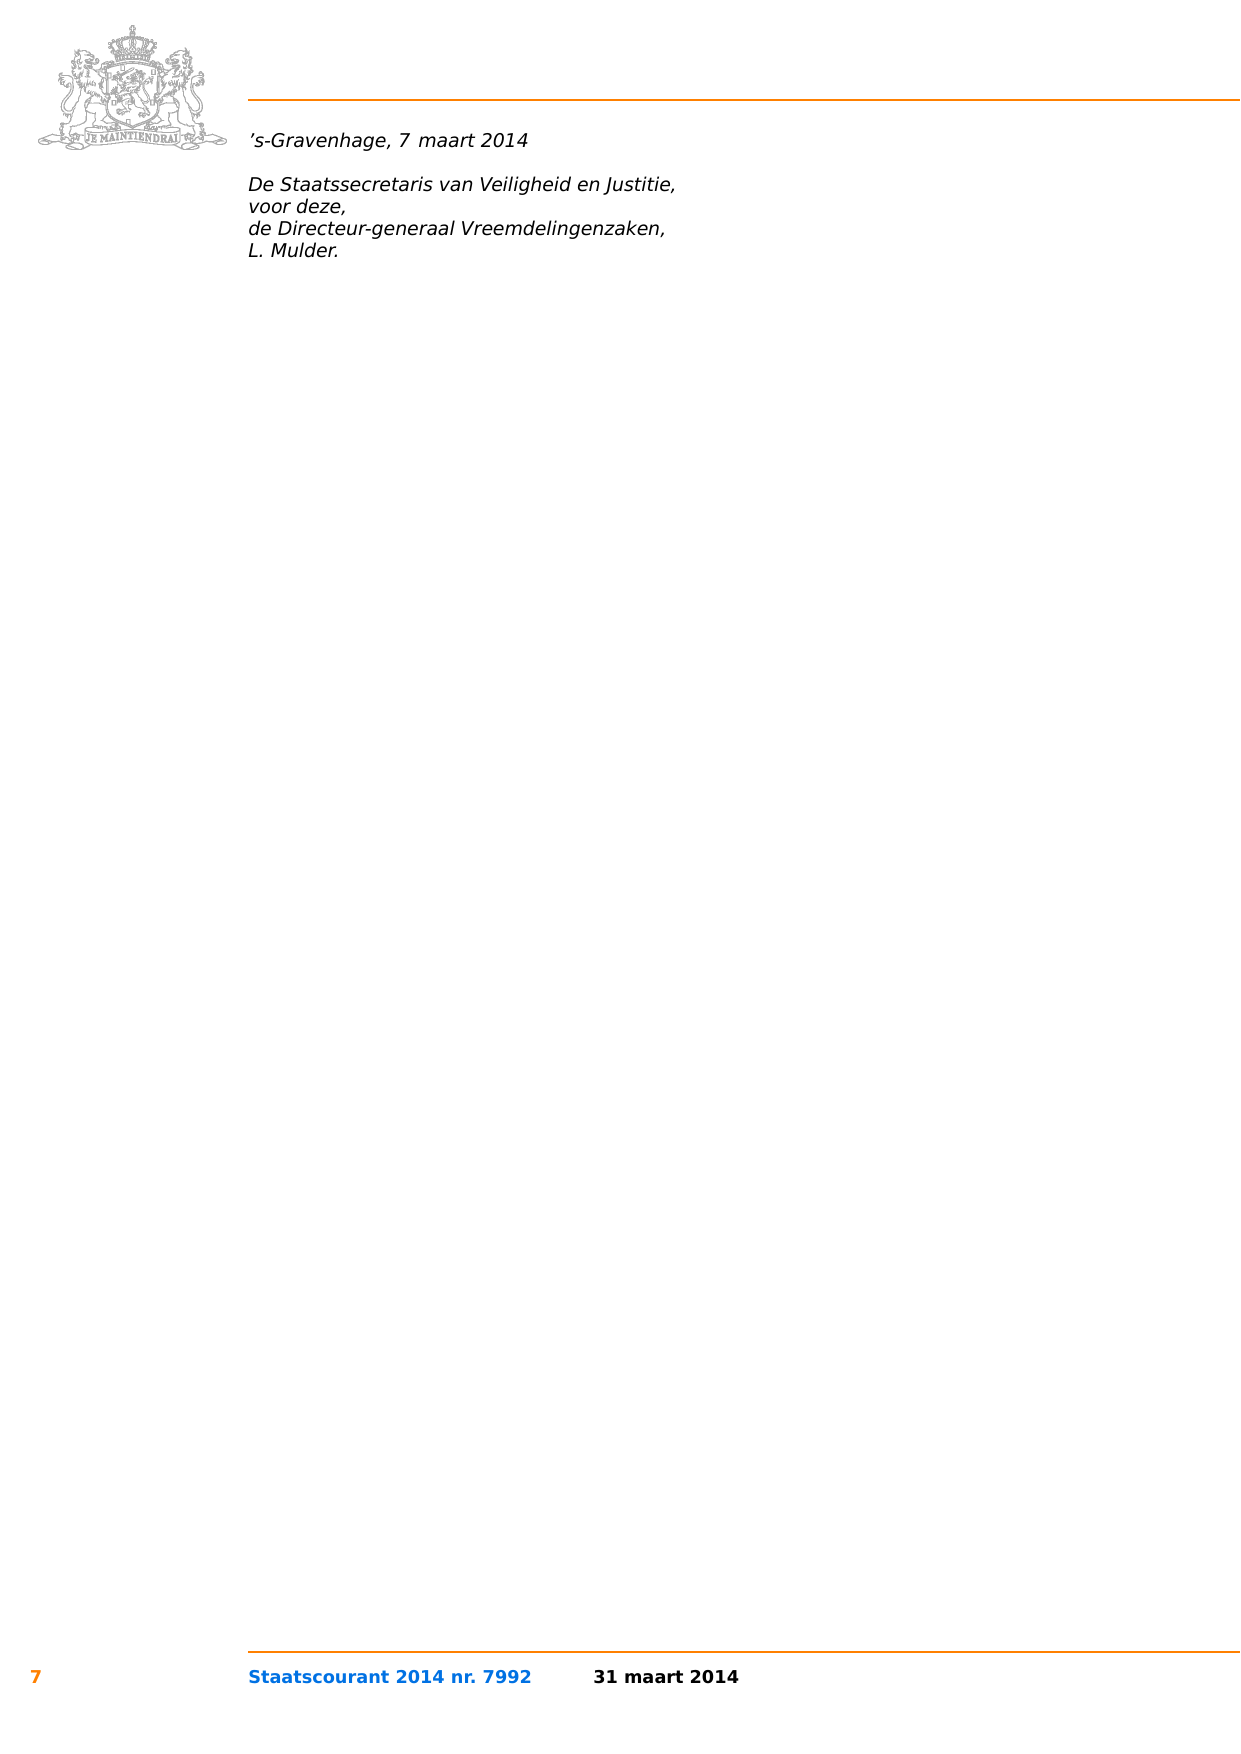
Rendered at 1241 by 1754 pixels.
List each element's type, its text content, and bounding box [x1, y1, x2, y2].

picture [38, 25, 227, 150]
text De Staatssecretaris van Veiligheid en Justitie, voor deze, de Directeur-generaal Vreemdelingenzaken, L. Mulder. [248, 174, 1163, 262]
text ’s-Gravenhage, 7 maart 2014 [248, 130, 1163, 152]
